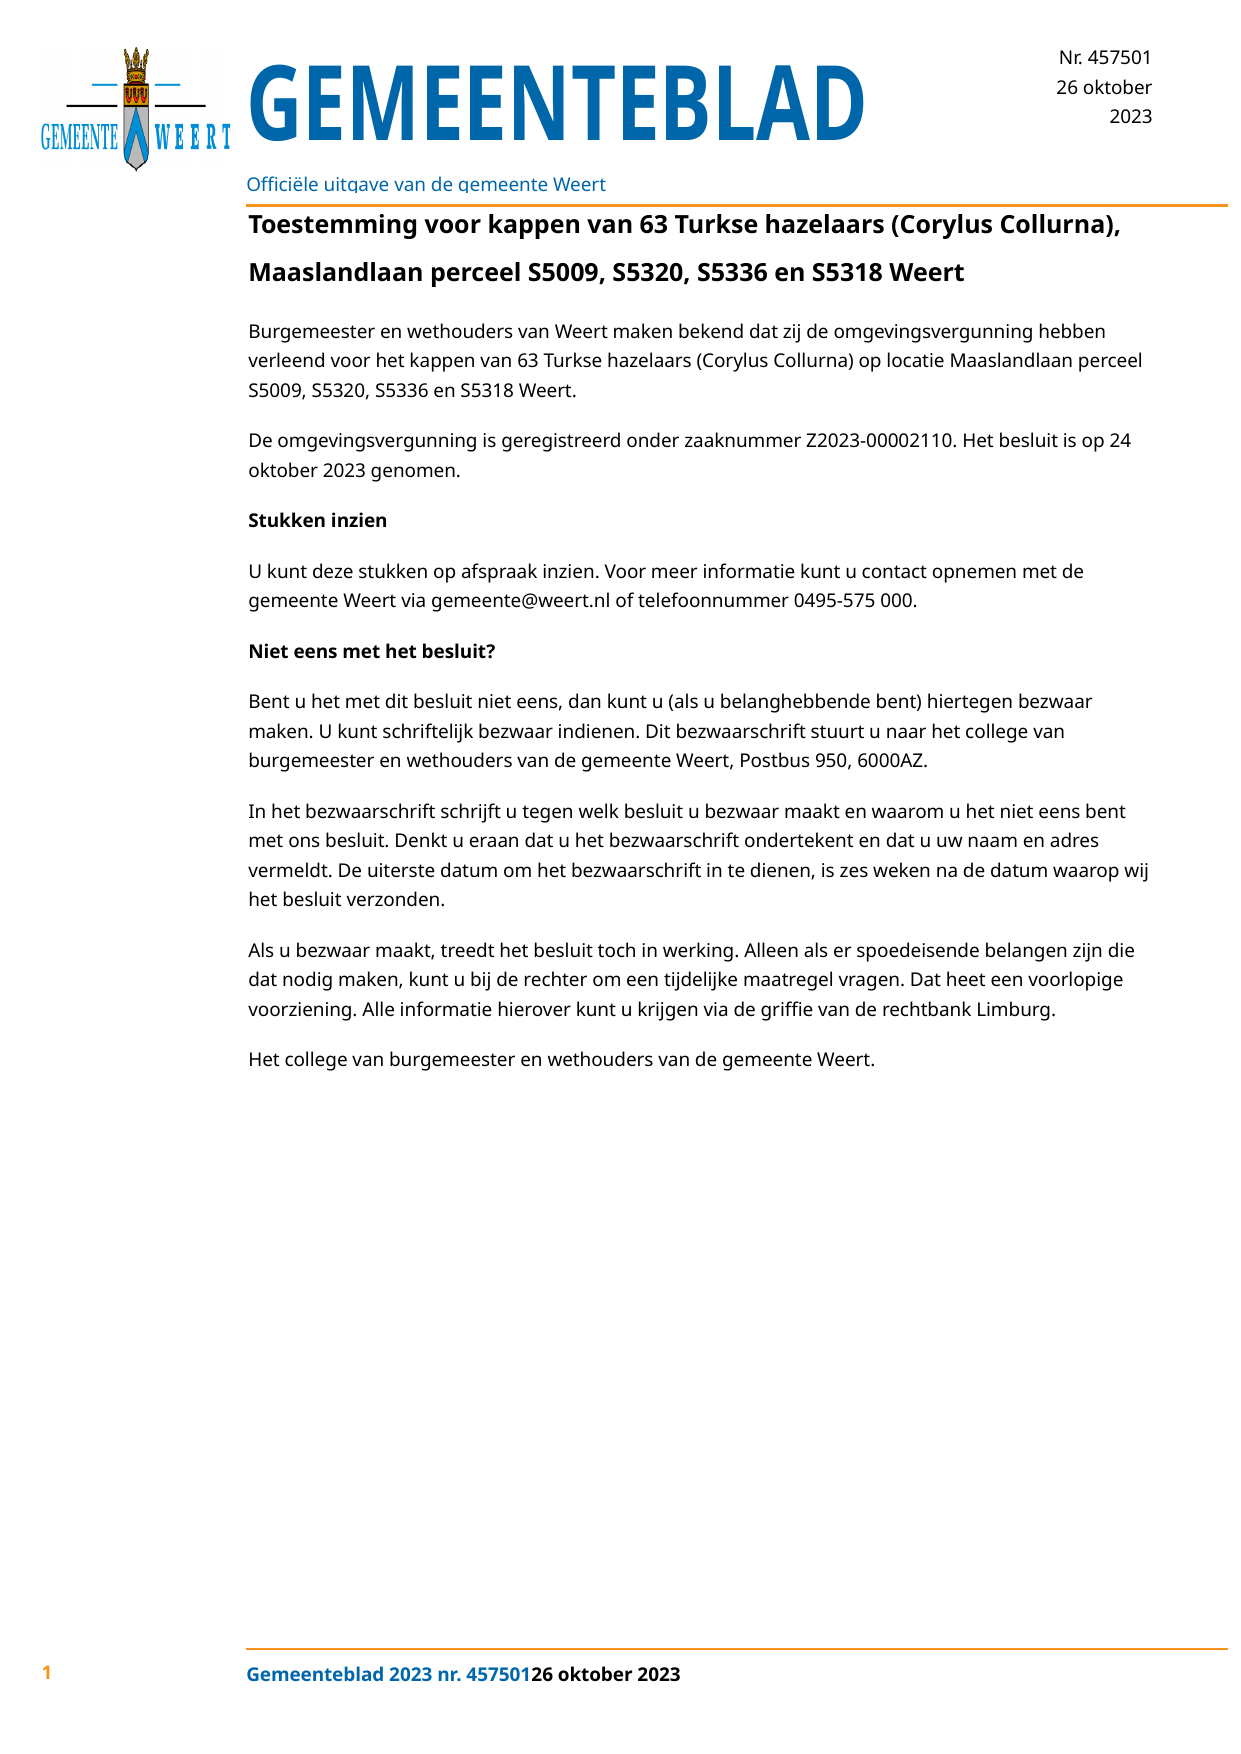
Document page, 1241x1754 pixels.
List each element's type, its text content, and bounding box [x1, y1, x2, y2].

text U kunt deze stukken op afspraak inzien. Voor meer informatie kunt u contact opnemen met de gemeente Weert via gemeente@weert.nl of telefoonnummer 0495-575 000. [248, 558, 1152, 613]
text Als u bezwaar maakt, treedt het besluit toch in werking. Alleen als er spoedeisende belangen zijn die dat nodig maken, kunt u bij de rechter om een tijdelijke maatregel vragen. Dat heet een voorlopige voorziening. Alle informatie hierover kunt u krijgen via de griffie van de rechtbank Limburg. [248, 937, 1152, 1022]
picture [41, 47, 231, 172]
text In het bezwaarschrift schrijft u tegen welk besluit u bezwaar maakt en waarom u het niet eens bent met ons besluit. Denkt u eraan dat u het bezwaarschrift ondertekent en dat u uw naam en adres vermeldt. De uiterste datum om het bezwaarschrift in te dienen, is zes weken na de datum waarop wij het besluit verzonden. [248, 798, 1152, 912]
text Bent u het met dit besluit niet eens, dan kunt u (als u belanghebbende bent) hiertegen bezwaar maken. U kunt schriftelijk bezwaar indienen. Dit bezwaarschrift stuurt u naar het college van burgemeester en wethouders van de gemeente Weert, Postbus 950, 6000AZ. [248, 688, 1152, 773]
text Burgemeester en wethouders van Weert maken bekend dat zij de omgevingsvergunning hebben verleend voor het kappen van 63 Turkse hazelaars (Corylus Collurna) op locatie Maaslandlaan perceel S5009, S5320, S5336 en S5318 Weert. [248, 318, 1152, 403]
text Toestemming voor kappen van 63 Turkse hazelaars (Corylus Collurna), Maaslandlaan perceel S5009, S5320, S5336 en S5318 Weert [248, 207, 1152, 288]
text Niet eens met het besluit? [248, 638, 1152, 664]
text Het college van burgemeester en wethouders van de gemeente Weert. [248, 1047, 1152, 1072]
text Stukken inzien [248, 507, 1152, 533]
text De omgevingsvergunning is geregistreerd onder zaaknummer Z2023-00002110. Het besluit is op 24 oktober 2023 genomen. [248, 427, 1152, 483]
